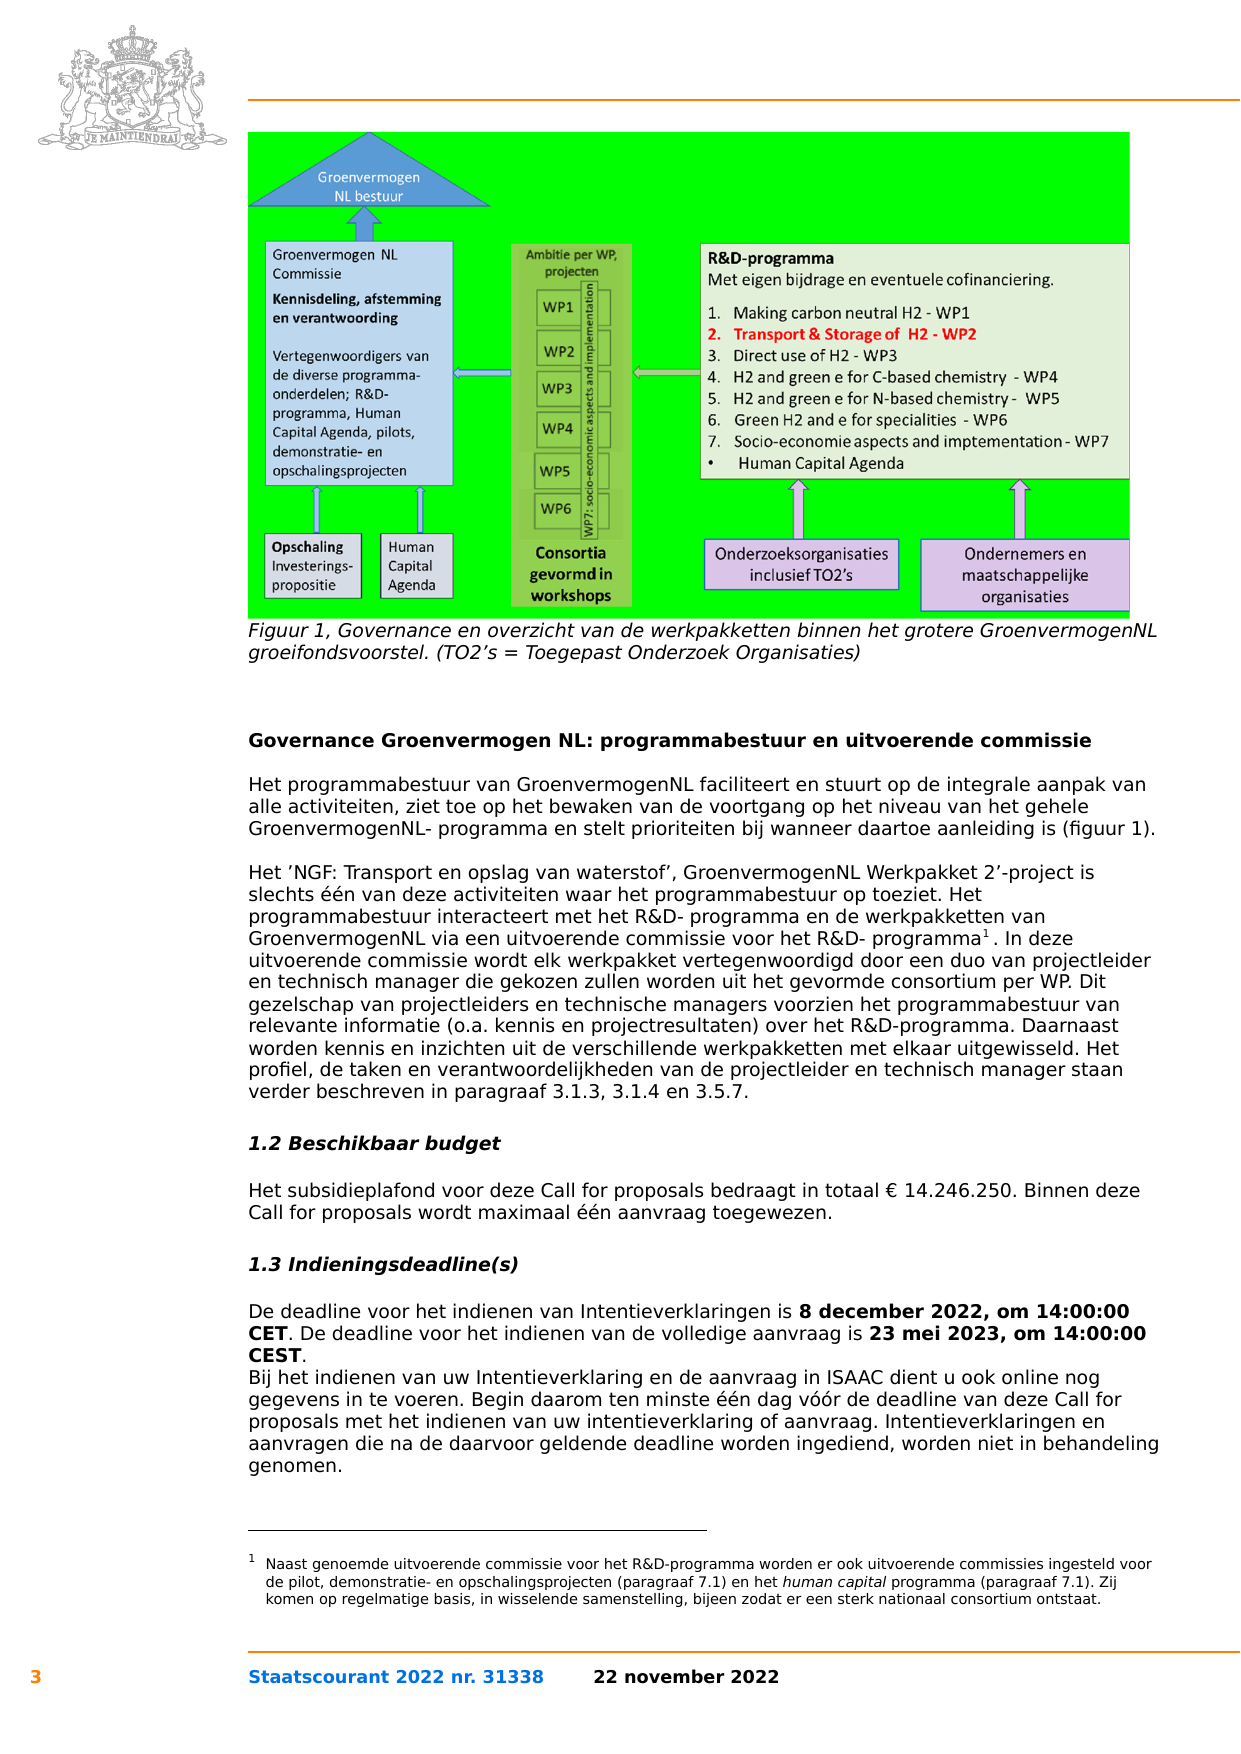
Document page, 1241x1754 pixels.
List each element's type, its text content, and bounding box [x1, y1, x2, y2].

text Het ’NGF: Transport en opslag van waterstof’, GroenvermogenNL Werkpakket 2’-project is slechts één van deze activiteiten waar het programmabestuur op toeziet. Het programmabestuur interacteert met het R&D- programma en de werkpakketten van GroenvermogenNL via een uitvoerende commissie voor het R&D- programma. In deze uitvoerende commissie wordt elk werkpakket vertegenwoordigd door een duo van projectleider en technisch manager die gekozen zullen worden uit het gevormde consortium per WP. Dit gezelschap van projectleiders en technische managers voorzien het programmabestuur van relevante informatie (o.a. kennis en projectresultaten) over het R&D-programma. Daarnaast worden kennis en inzichten uit de verschillende werkpakketten met elkaar uitgewisseld. Het profiel, de taken en verantwoordelijkheden van de projectleider en technisch manager staan verder beschreven in paragraaf 3.1.3, 3.1.4 en 3.5.7. [248, 862, 1163, 1103]
text Naast genoemde uitvoerende commissie voor het R&D-programma worden er ook uitvoerende commissies ingesteld voor de pilot, demonstratie- en opschalingsprojecten (paragraaf 7.1) en het human capital programma (paragraaf 7.1). Zij komen op regelmatige basis, in wisselende samenstelling, bijeen zodat er een sterk nationaal consortium ontstaat. [248, 1552, 1163, 1608]
text De deadline voor het indienen van Intentieverklaringen is 8 december 2022, om 14:00:00 CET. De deadline voor het indienen van de volledige aanvraag is 23 mei 2023, om 14:00:00 CEST. [248, 1301, 1163, 1367]
text Bij het indienen van uw Intentieverklaring en de aanvraag in ISAAC dient u ook online nog gegevens in te voeren. Begin daarom ten minste één dag vóór de deadline van deze Call for proposals met het indienen van uw intentieverklaring of aanvraag. Intentieverklaringen en aanvragen die na de daarvoor geldende deadline worden ingediend, worden niet in behandeling genomen. [248, 1367, 1163, 1477]
text Figuur 1, Governance en overzicht van de werkpakketten binnen het grotere GroenvermogenNL groeifondsvoorstel. (TO2’s = Toegepast Onderzoek Organisaties) [248, 130, 1163, 708]
subtitle Governance Groenvermogen NL: programmabestuur en uitvoerende commissie [248, 730, 1163, 752]
text Het programmabestuur van GroenvermogenNL faciliteert en stuurt op de integrale aanpak van alle activiteiten, ziet toe op het bewaken van de voortgang op het niveau van het gehele GroenvermogenNL- programma en stelt prioriteiten bij wanneer daartoe aanleiding is (figuur 1). [248, 774, 1163, 840]
subtitle 1.2 Beschikbaar budget [248, 1133, 1163, 1155]
text Het subsidieplafond voor deze Call for proposals bedraagt in totaal € 14.246.250. Binnen deze Call for proposals wordt maximaal één aanvraag toegewezen. [248, 1180, 1163, 1224]
picture [38, 25, 227, 150]
picture [248, 130, 1134, 621]
subtitle 1.3 Indieningsdeadline(s) [248, 1254, 1163, 1276]
